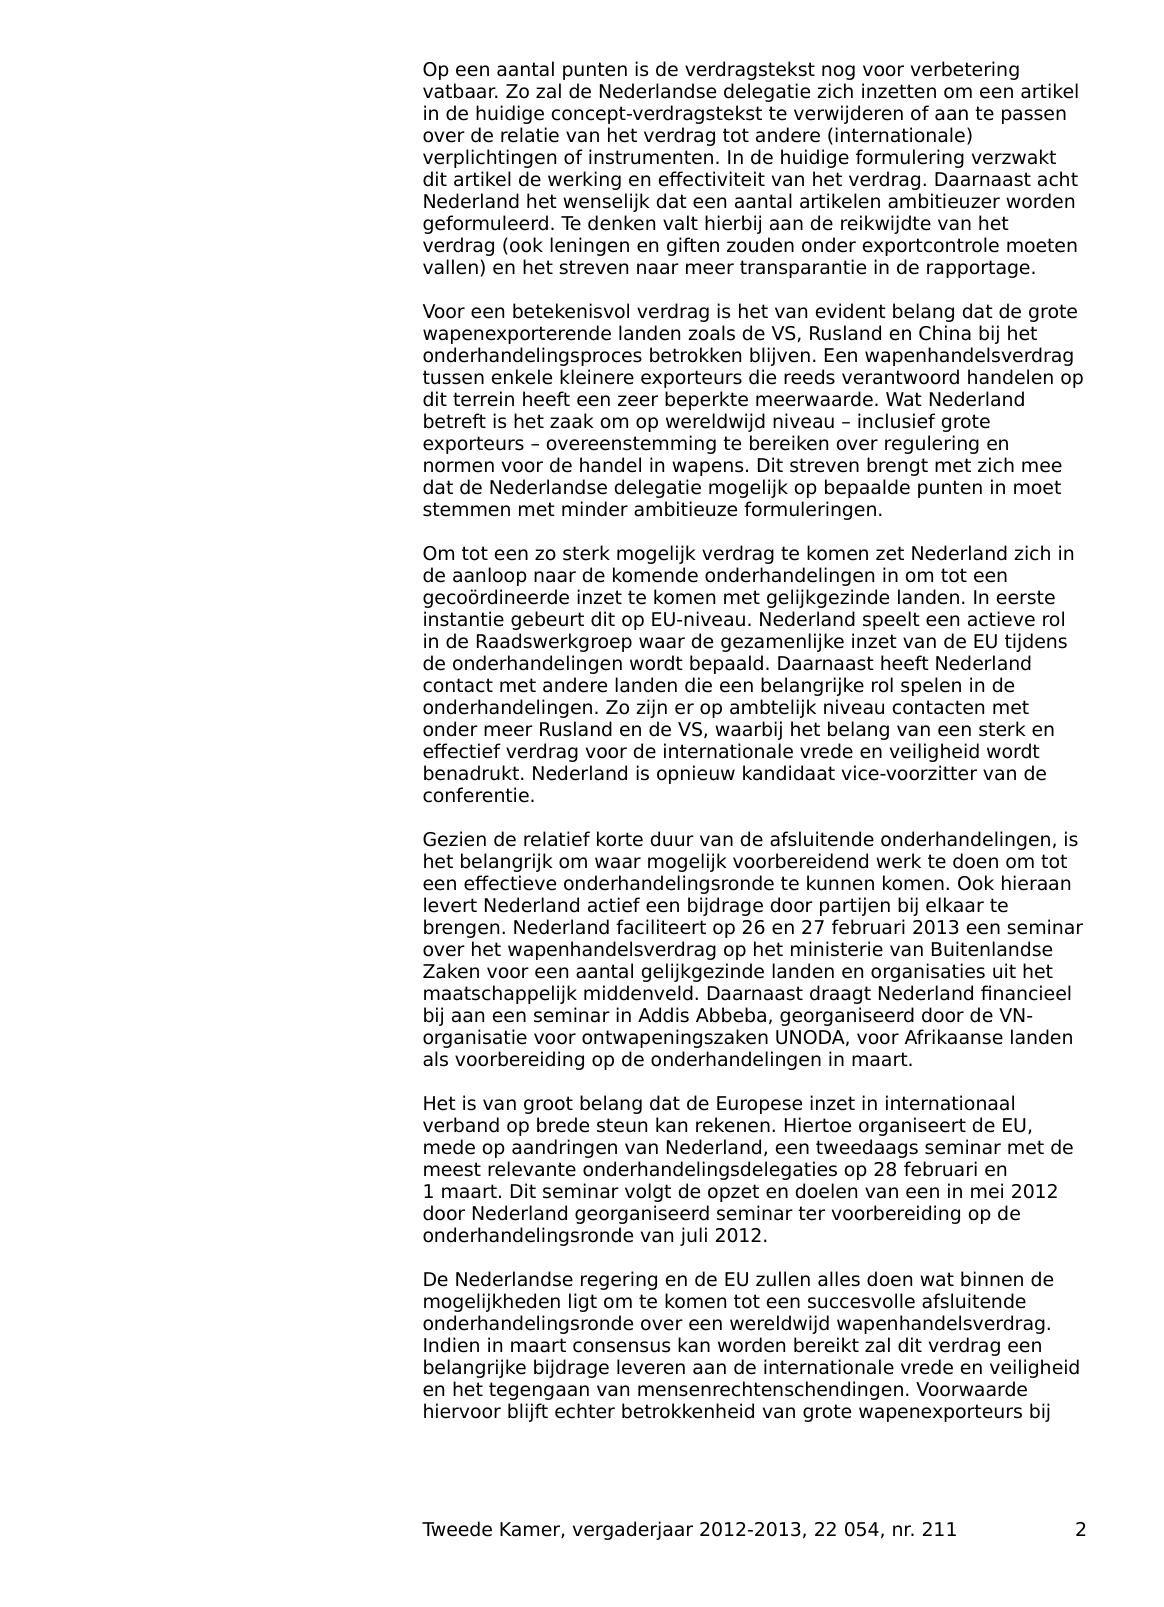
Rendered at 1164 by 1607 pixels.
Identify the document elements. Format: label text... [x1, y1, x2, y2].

text Het is van groot belang dat de Europese inzet in internationaal verband op brede steun kan rekenen. Hiertoe organiseert de EU, mede op aandringen van Nederland, een tweedaags seminar met de meest relevante onderhandelingsdelegaties op 28 februari en 1 maart. Dit seminar volgt de opzet en doelen van een in mei 2012 door Nederland georganiseerd seminar ter voorbereiding op de onderhandelingsronde van juli 2012. [422, 1093, 1087, 1247]
text De Nederlandse regering en de EU zullen alles doen wat binnen de mogelijkheden ligt om te komen tot een succesvolle afsluitende onderhandelingsronde over een wereldwijd wapenhandelsverdrag. Indien in maart consensus kan worden bereikt zal dit verdrag een belangrijke bijdrage leveren aan de internationale vrede en veiligheid en het tegengaan van mensenrechtenschendingen. Voorwaarde hiervoor blijft echter betrokkenheid van grote wapenexporteurs bij [422, 1269, 1087, 1423]
text Gezien de relatief korte duur van de afsluitende onderhandelingen, is het belangrijk om waar mogelijk voorbereidend werk te doen om tot een effectieve onderhandelingsronde te kunnen komen. Ook hieraan levert Nederland actief een bijdrage door partijen bij elkaar te brengen. Nederland faciliteert op 26 en 27 februari 2013 een seminar over het wapenhandelsverdrag op het ministerie van Buitenlandse Zaken voor een aantal gelijkgezinde landen en organisaties uit het maatschappelijk middenveld. Daarnaast draagt Nederland financieel bij aan een seminar in Addis Abbeba, georganiseerd door de VN-organisatie voor ontwapeningszaken UNODA, voor Afrikaanse landen als voorbereiding op de onderhandelingen in maart. [422, 829, 1087, 1071]
text Om tot een zo sterk mogelijk verdrag te komen zet Nederland zich in de aanloop naar de komende onderhandelingen in om tot een gecoördineerde inzet te komen met gelijkgezinde landen. In eerste instantie gebeurt dit op EU-niveau. Nederland speelt een actieve rol in de Raadswerkgroep waar de gezamenlijke inzet van de EU tijdens de onderhandelingen wordt bepaald. Daarnaast heeft Nederland contact met andere landen die een belangrijke rol spelen in de onderhandelingen. Zo zijn er op ambtelijk niveau contacten met onder meer Rusland en de VS, waarbij het belang van een sterk en effectief verdrag voor de internationale vrede en veiligheid wordt benadrukt. Nederland is opnieuw kandidaat vice-voorzitter van de conferentie. [422, 543, 1087, 807]
text Op een aantal punten is de verdragstekst nog voor verbetering vatbaar. Zo zal de Nederlandse delegatie zich inzetten om een artikel in de huidige concept-verdragstekst te verwijderen of aan te passen over de relatie van het verdrag tot andere (internationale) verplichtingen of instrumenten. In de huidige formulering verzwakt dit artikel de werking en effectiviteit van het verdrag. Daarnaast acht Nederland het wenselijk dat een aantal artikelen ambitieuzer worden geformuleerd. Te denken valt hierbij aan de reikwijdte van het verdrag (ook leningen en giften zouden onder exportcontrole moeten vallen) en het streven naar meer transparantie in de rapportage. [422, 59, 1087, 279]
text Voor een betekenisvol verdrag is het van evident belang dat de grote wapenexporterende landen zoals de VS, Rusland en China bij het onderhandelingsproces betrokken blijven. Een wapenhandelsverdrag tussen enkele kleinere exporteurs die reeds verantwoord handelen op dit terrein heeft een zeer beperkte meerwaarde. Wat Nederland betreft is het zaak om op wereldwijd niveau – inclusief grote exporteurs – overeenstemming te bereiken over regulering en normen voor de handel in wapens. Dit streven brengt met zich mee dat de Nederlandse delegatie mogelijk op bepaalde punten in moet stemmen met minder ambitieuze formuleringen. [422, 301, 1087, 521]
